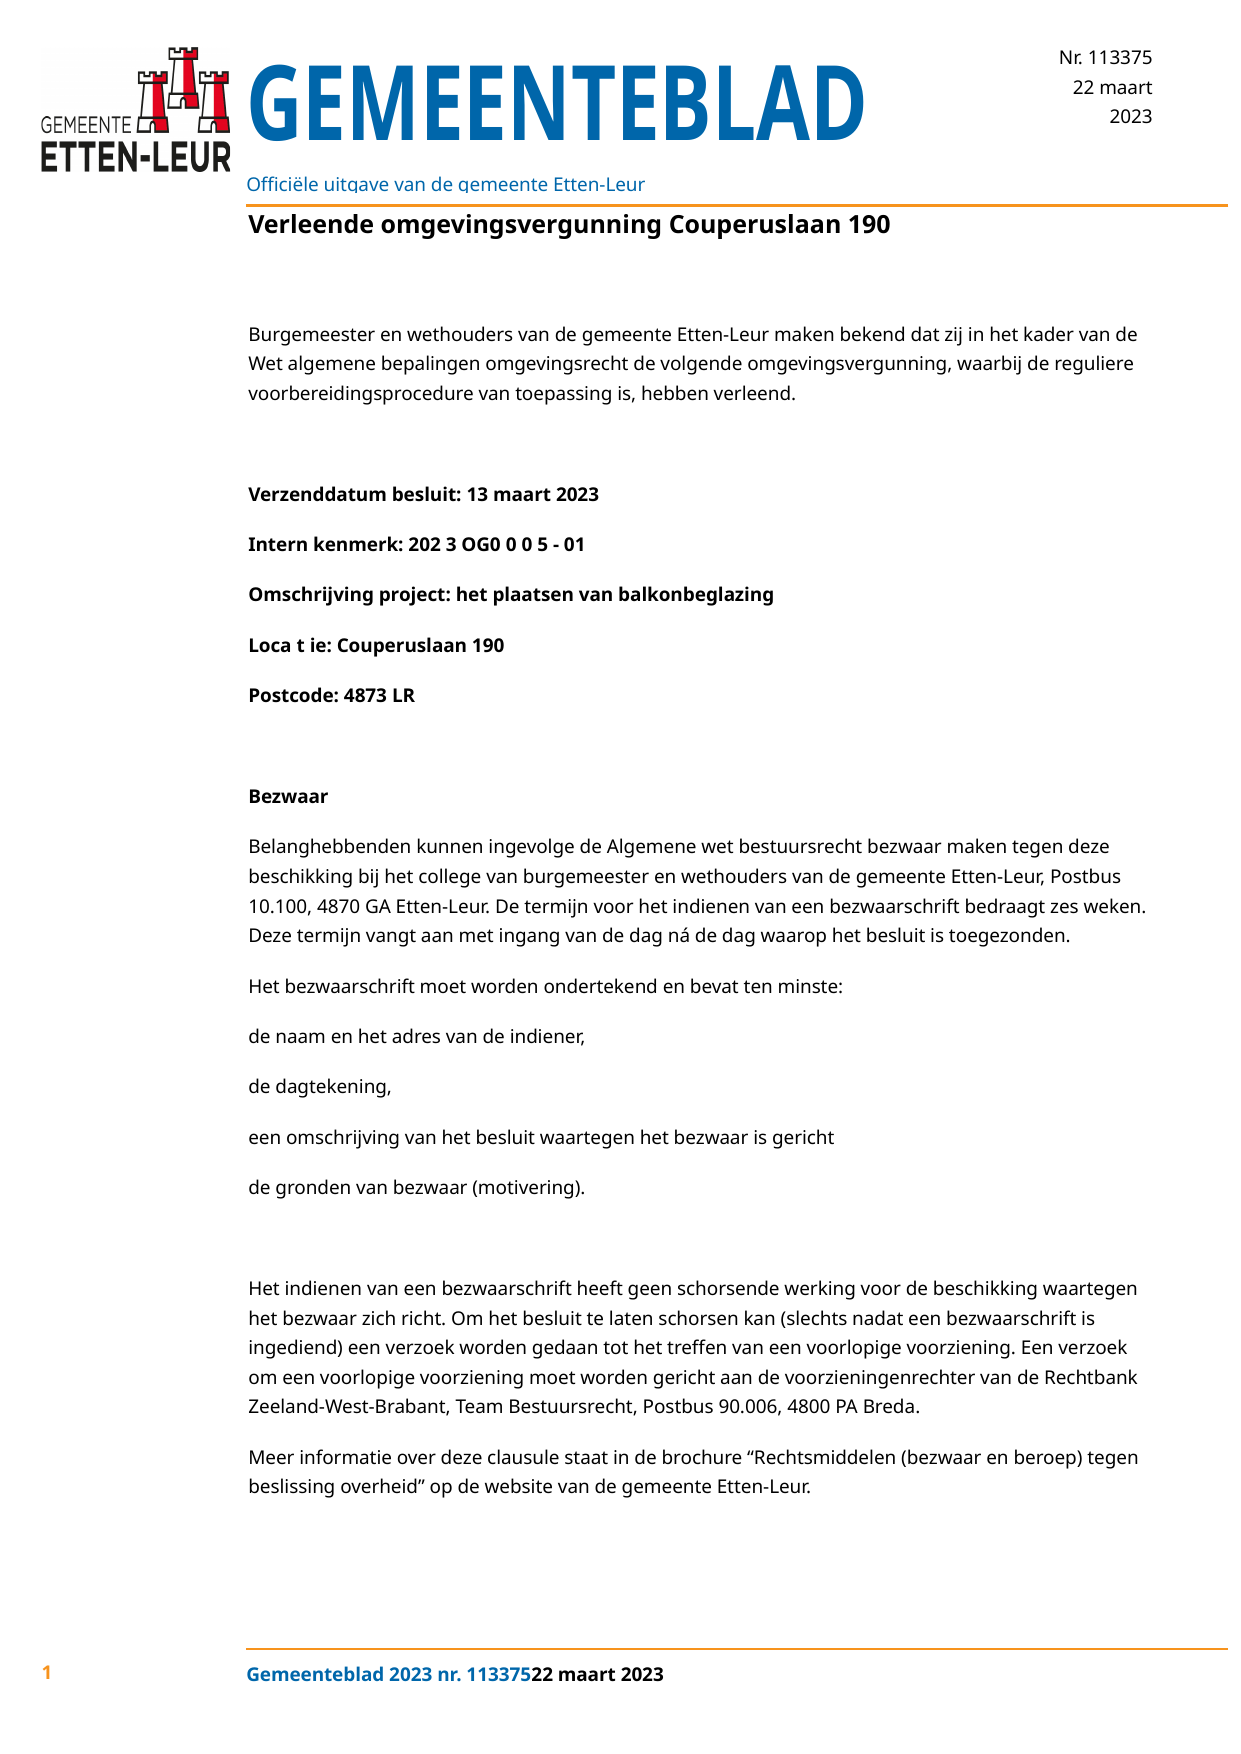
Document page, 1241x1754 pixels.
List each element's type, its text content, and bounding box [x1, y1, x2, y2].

text Het indienen van een bezwaarschrift heeft geen schorsende werking voor de beschikking waartegen het bezwaar zich richt. Om het besluit te laten schorsen kan (slechts nadat een bezwaarschrift is ingediend) een verzoek worden gedaan tot het treffen van een voorlopige voorziening. Een verzoek om een voorlopige voorziening moet worden gericht aan de voorzieningenrechter van de Rechtbank Zeeland-West-Brabant, Team Bestuursrecht, Postbus 90.006, 4800 PA Breda. [248, 1275, 1152, 1419]
text de dagtekening, [248, 1074, 1152, 1099]
text Omschrijving project: het plaatsen van balkonbeglazing [248, 582, 1152, 607]
text de gronden van bezwaar (motivering). [248, 1174, 1152, 1200]
text de naam en het adres van de indiener, [248, 1023, 1152, 1049]
text Intern kenmerk: 202 3 OG0 0 0 5 - 01 [248, 531, 1152, 557]
text Postcode: 4873 LR [248, 682, 1152, 708]
text Verleende omgevingsvergunning Couperuslaan 190 [248, 207, 1152, 241]
picture [41, 47, 231, 172]
text Burgemeester en wethouders van de gemeente Etten-Leur maken bekend dat zij in het kader van de Wet algemene bepalingen omgevingsrecht de volgende omgevingsvergunning, waarbij de reguliere voorbereidingsprocedure van toepassing is, hebben verleend. [248, 321, 1152, 406]
text Bezwaar [248, 783, 1152, 809]
text Loca t ie: Couperuslaan 190 [248, 632, 1152, 658]
text Meer informatie over deze clausule staat in de brochure “Rechtsmiddelen (bezwaar en beroep) tegen beslissing overheid” op de website van de gemeente Etten-Leur. [248, 1444, 1152, 1499]
text een omschrijving van het besluit waartegen het bezwaar is gericht [248, 1124, 1152, 1150]
text Verzenddatum besluit: 13 maart 2023 [248, 481, 1152, 506]
text Belanghebbenden kunnen ingevolge de Algemene wet bestuursrecht bezwaar maken tegen deze beschikking bij het college van burgemeester en wethouders van de gemeente Etten-Leur, Postbus 10.100, 4870 GA Etten-Leur. De termijn voor het indienen van een bezwaarschrift bedraagt zes weken. Deze termijn vangt aan met ingang van de dag ná de dag waarop het besluit is toegezonden. [248, 834, 1152, 948]
text Het bezwaarschrift moet worden ondertekend en bevat ten minste: [248, 973, 1152, 998]
